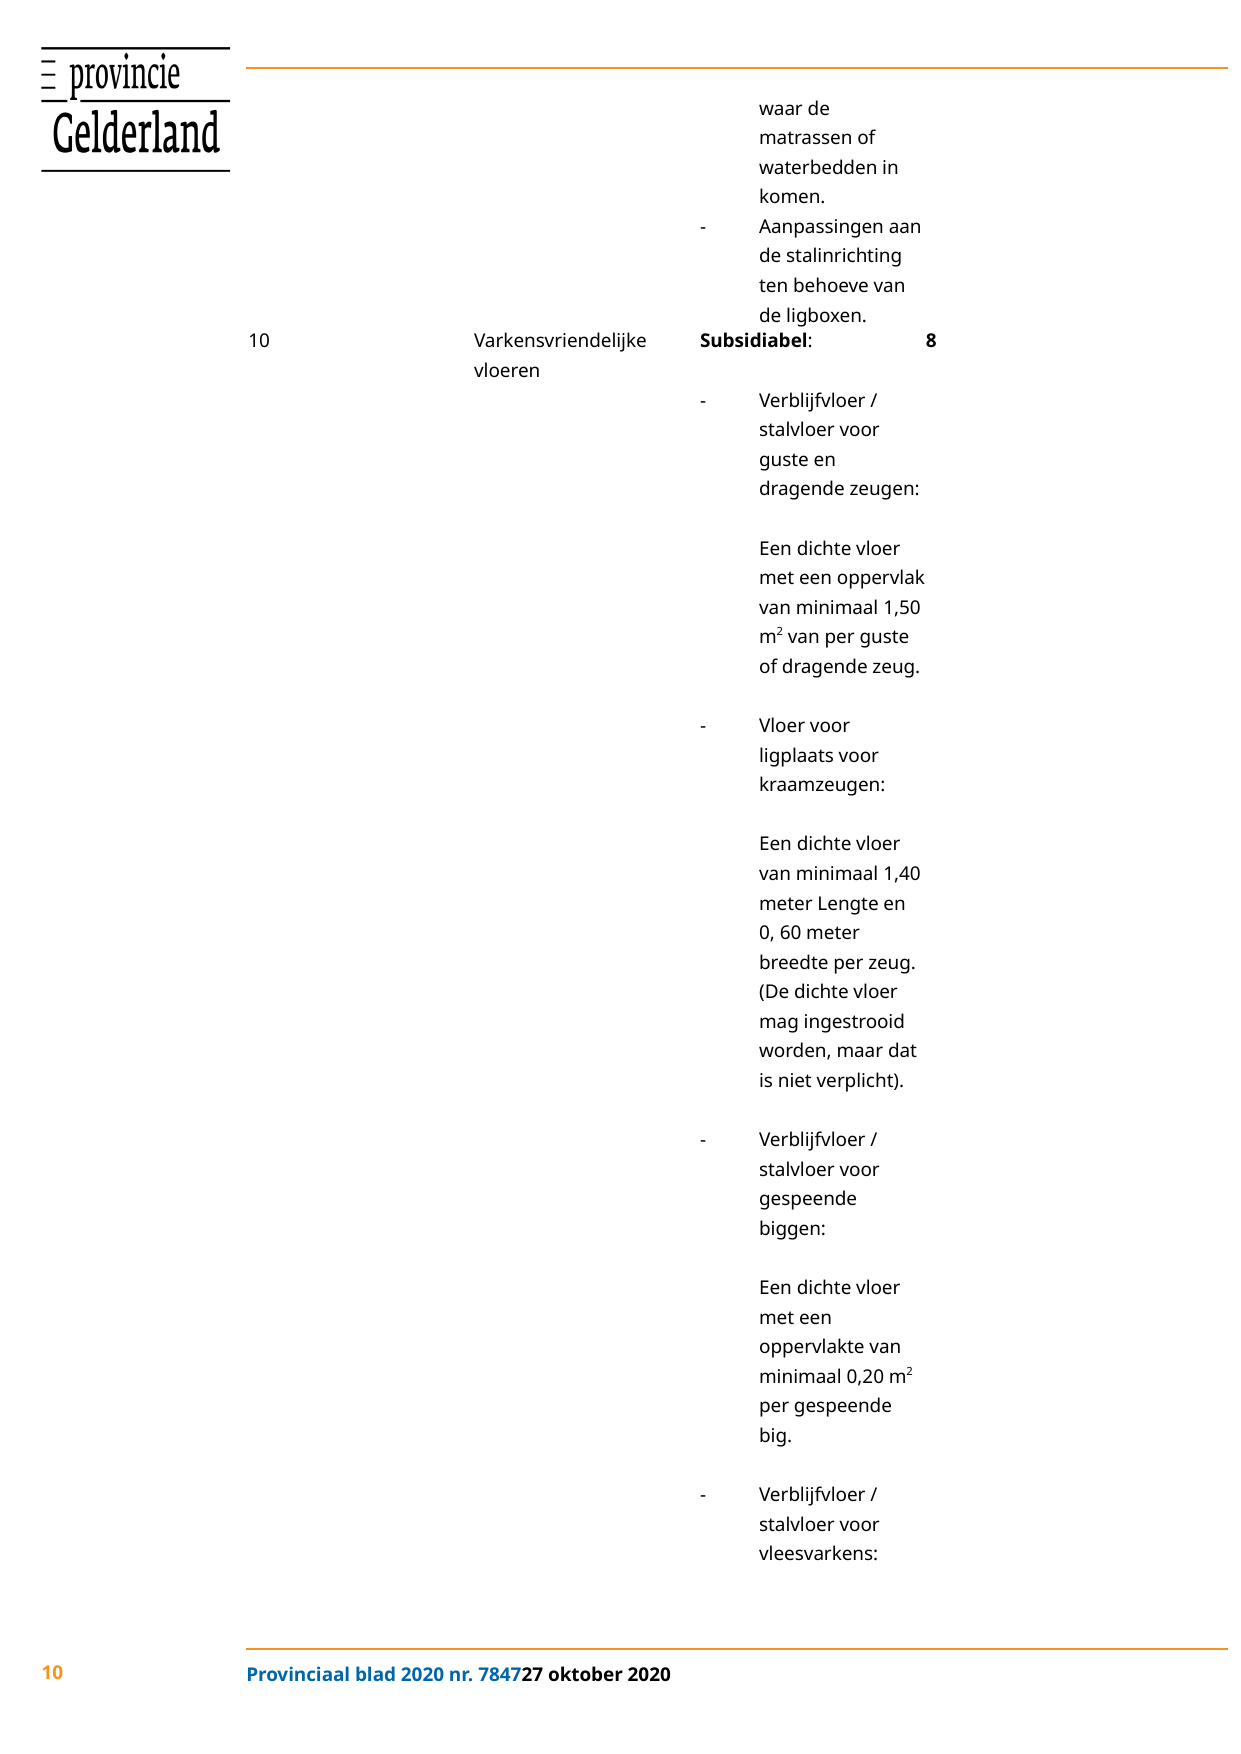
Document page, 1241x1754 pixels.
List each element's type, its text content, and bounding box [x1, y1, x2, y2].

table_cell Subsidiabel: Verblijfvloer / stalvloer voor guste en dragende zeugen: Een dichte vloer met een oppervlak van minimaal 1,50 m2 van per guste of dragende zeug. Vloer voor ligplaats voor kraamzeugen: Een dichte vloer van minimaal 1,40 meter Lengte en 0, 60 meter breedte per zeug. (De dichte vloer mag ingestrooid worden, maar dat is niet verplicht). Verblijfvloer / stalvloer voor gespeende biggen: Een dichte vloer met een oppervlakte van minimaal 0,20 m2 per gespeende big. Verblijfvloer / stalvloer voor vleesvarkens: [700, 328, 926, 1596]
table_cell 8 [926, 328, 1152, 1596]
picture [41, 47, 231, 172]
table_cell 10 [248, 328, 474, 1596]
table_cell Varkensvriendelijke vloeren [474, 328, 700, 1596]
table_cell [474, 95, 700, 328]
table_cell waar de matrassen of waterbedden in komen. Aanpassingen aan de stalinrichting ten behoeve van de ligboxen. [700, 95, 926, 328]
table_cell [248, 95, 474, 328]
table_cell [926, 95, 1152, 328]
